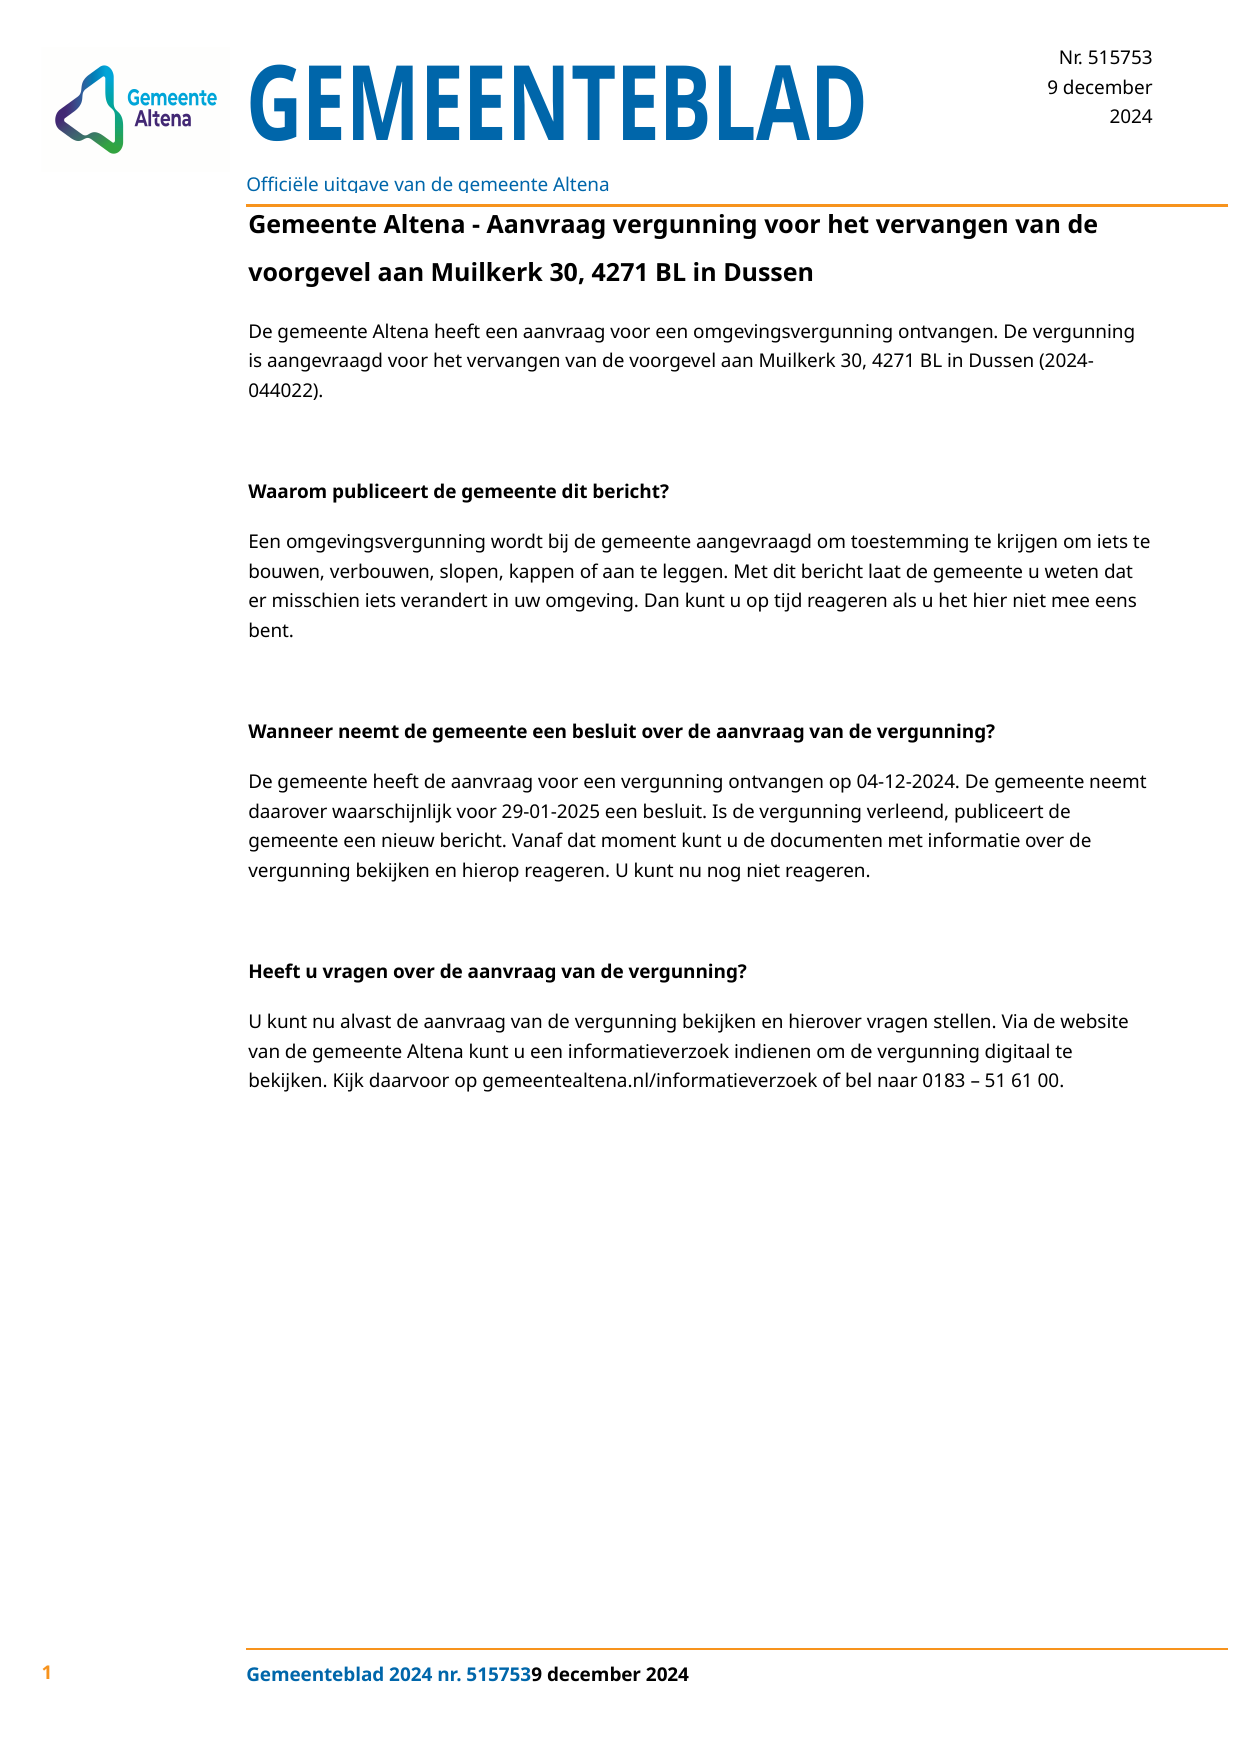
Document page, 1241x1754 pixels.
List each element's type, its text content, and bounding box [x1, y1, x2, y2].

text Waarom publiceert de gemeente dit bericht? [248, 478, 1152, 504]
text Wanneer neemt de gemeente een besluit over de aanvraag van de vergunning? [248, 718, 1152, 744]
text Een omgevingsvergunning wordt bij de gemeente aangevraagd om toestemming te krijgen om iets te bouwen, verbouwen, slopen, kappen of aan te leggen. Met dit bericht laat de gemeente u weten dat er misschien iets verandert in uw omgeving. Dan kunt u op tijd reageren als u het hier niet mee eens bent. [248, 528, 1152, 643]
text U kunt nu alvast de aanvraag van de vergunning bekijken en hierover vragen stellen. Via de website van de gemeente Altena kunt u een informatieverzoek indienen om de vergunning digitaal te bekijken. Kijk daarvoor op gemeentealtena.nl/informatieverzoek of bel naar 0183 – 51 61 00. [248, 1008, 1152, 1093]
text Heeft u vragen over de aanvraag van de vergunning? [248, 958, 1152, 984]
text De gemeente heeft de aanvraag voor een vergunning ontvangen op 04-12-2024. De gemeente neemt daarover waarschijnlijk voor 29-01-2025 een besluit. Is de vergunning verleend, publiceert de gemeente een nieuw bericht. Vanaf dat moment kunt u de documenten met informatie over de vergunning bekijken en hierop reageren. U kunt nu nog niet reageren. [248, 768, 1152, 883]
text De gemeente Altena heeft een aanvraag voor een omgevingsvergunning ontvangen. De vergunning is aangevraagd voor het vervangen van de voorgevel aan Muilkerk 30, 4271 BL in Dussen (2024-044022). [248, 318, 1152, 403]
text Gemeente Altena - Aanvraag vergunning voor het vervangen van de voorgevel aan Muilkerk 30, 4271 BL in Dussen [248, 207, 1152, 288]
picture [41, 47, 231, 172]
